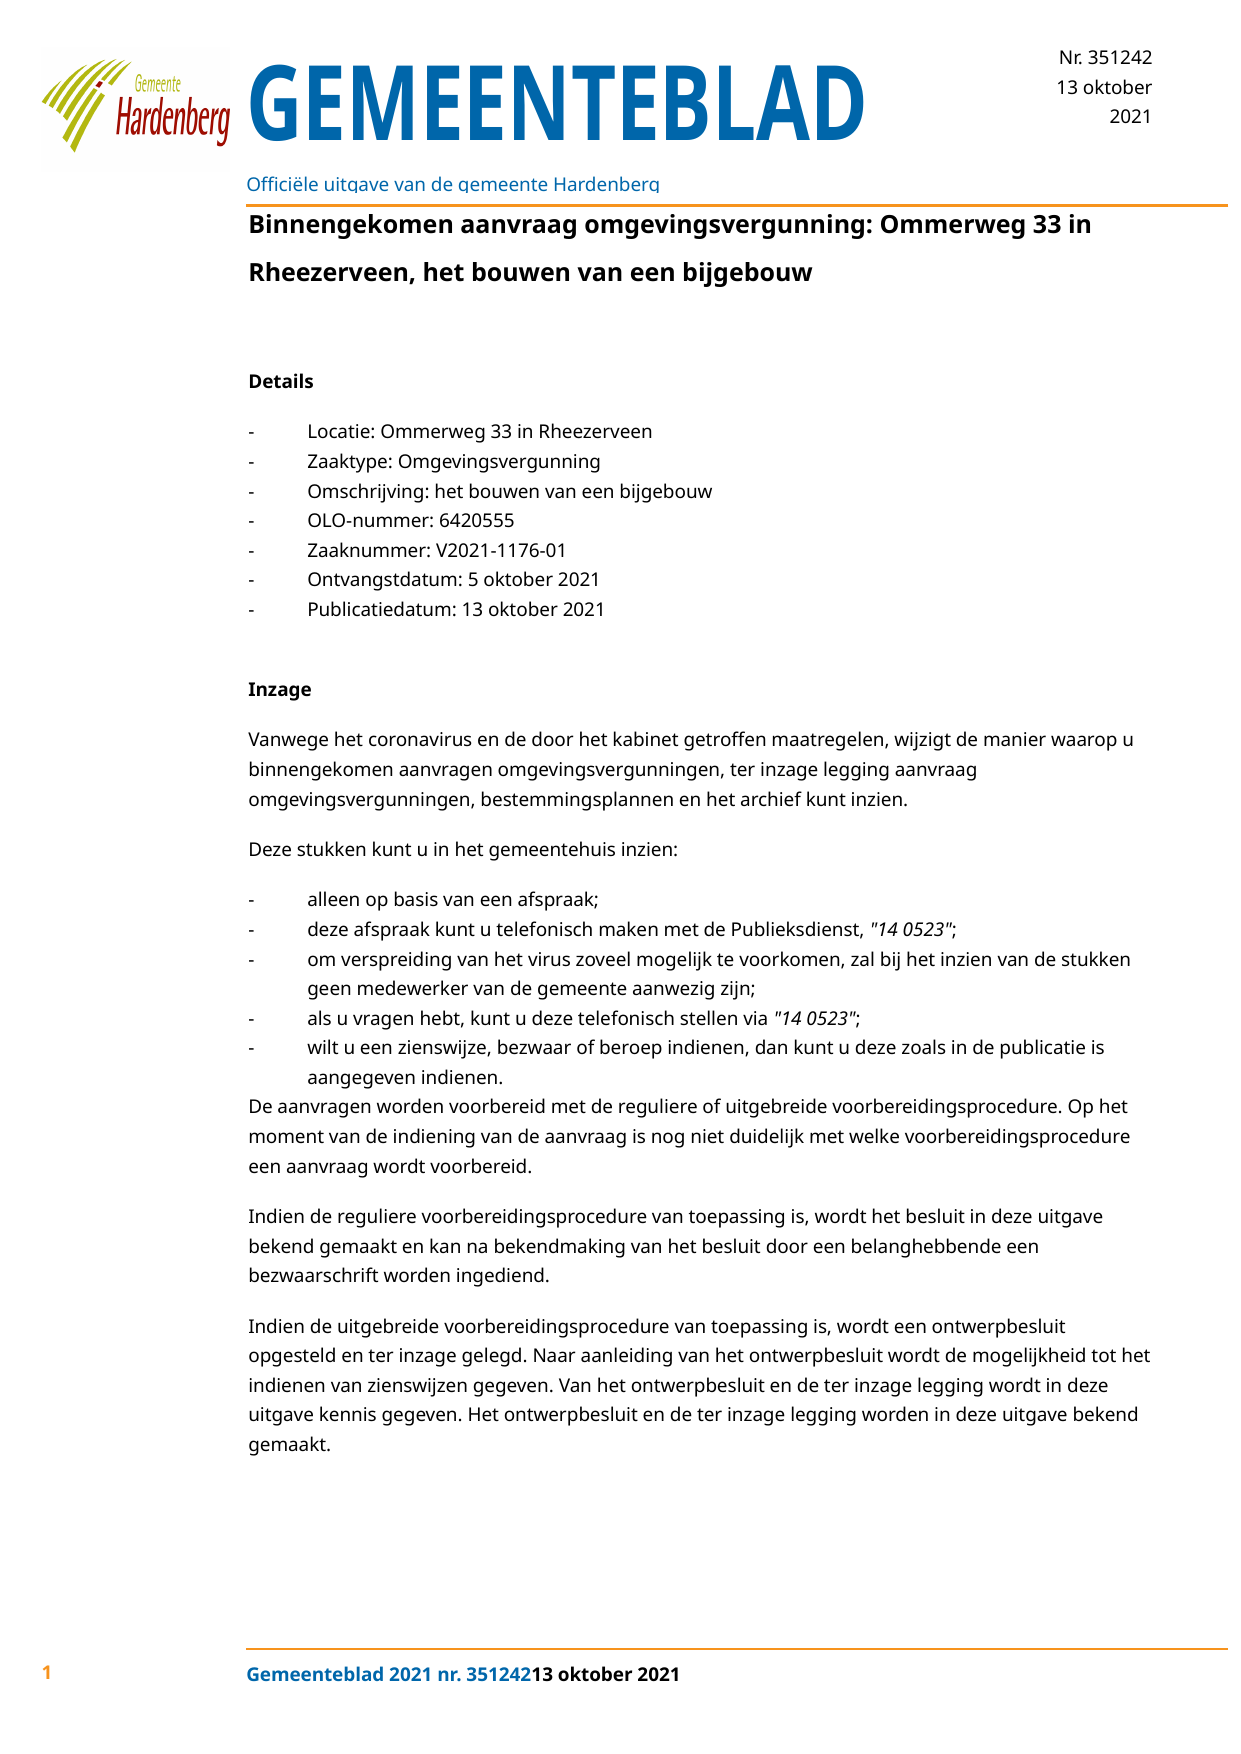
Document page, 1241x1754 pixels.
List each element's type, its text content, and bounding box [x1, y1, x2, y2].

text Vanwege het coronavirus en de door het kabinet getroffen maatregelen, wijzigt de manier waarop u binnengekomen aanvragen omgevingsvergunningen, ter inzage legging aanvraag omgevingsvergunningen, bestemmingsplannen en het archief kunt inzien. [248, 727, 1152, 812]
list om verspreiding van het virus zoveel mogelijk te voorkomen, zal bij het inzien van de stukken geen medewerker van de gemeente aanwezig zijn; [248, 946, 1152, 1001]
list Zaaktype: Omgevingsvergunning [248, 448, 1152, 474]
list Zaaknummer: V2021-1176-01 [248, 537, 1152, 563]
text Binnengekomen aanvraag omgevingsvergunning: Ommerweg 33 in Rheezerveen, het bouwen van een bijgebouw [248, 207, 1152, 288]
text Indien de reguliere voorbereidingsprocedure van toepassing is, wordt het besluit in deze uitgave bekend gemaakt en kan na bekendmaking van het besluit door een belanghebbende een bezwaarschrift worden ingediend. [248, 1203, 1152, 1288]
text De aanvragen worden voorbereid met de reguliere of uitgebreide voorbereidingsprocedure. Op het moment van de indiening van de aanvraag is nog niet duidelijk met welke voorbereidingsprocedure een aanvraag wordt voorbereid. [248, 1094, 1152, 1179]
list wilt u een zienswijze, bezwaar of beroep indienen, dan kunt u deze zoals in de publicatie is aangegeven indienen. [248, 1034, 1152, 1090]
text Inzage [248, 676, 1152, 702]
list OLO-nummer: 6420555 [248, 507, 1152, 533]
list Publicatiedatum: 13 oktober 2021 [248, 596, 1152, 622]
text Details [248, 368, 1152, 394]
list Locatie: Ommerweg 33 in Rheezerveen [248, 419, 1152, 444]
picture [41, 47, 231, 172]
text Indien de uitgebreide voorbereidingsprocedure van toepassing is, wordt een ontwerpbesluit opgesteld en ter inzage gelegd. Naar aanleiding van het ontwerpbesluit wordt de mogelijkheid tot het indienen van zienswijzen gegeven. Van het ontwerpbesluit en de ter inzage legging wordt in deze uitgave kennis gegeven. Het ontwerpbesluit en de ter inzage legging worden in deze uitgave bekend gemaakt. [248, 1313, 1152, 1457]
list deze afspraak kunt u telefonisch maken met de Publieksdienst, "14 0523"; [248, 916, 1152, 942]
list alleen op basis van een afspraak; [248, 887, 1152, 912]
list als u vragen hebt, kunt u deze telefonisch stellen via "14 0523"; [248, 1005, 1152, 1031]
text Deze stukken kunt u in het gemeentehuis inzien: [248, 836, 1152, 862]
list Ontvangstdatum: 5 oktober 2021 [248, 567, 1152, 592]
list Omschrijving: het bouwen van een bijgebouw [248, 478, 1152, 504]
